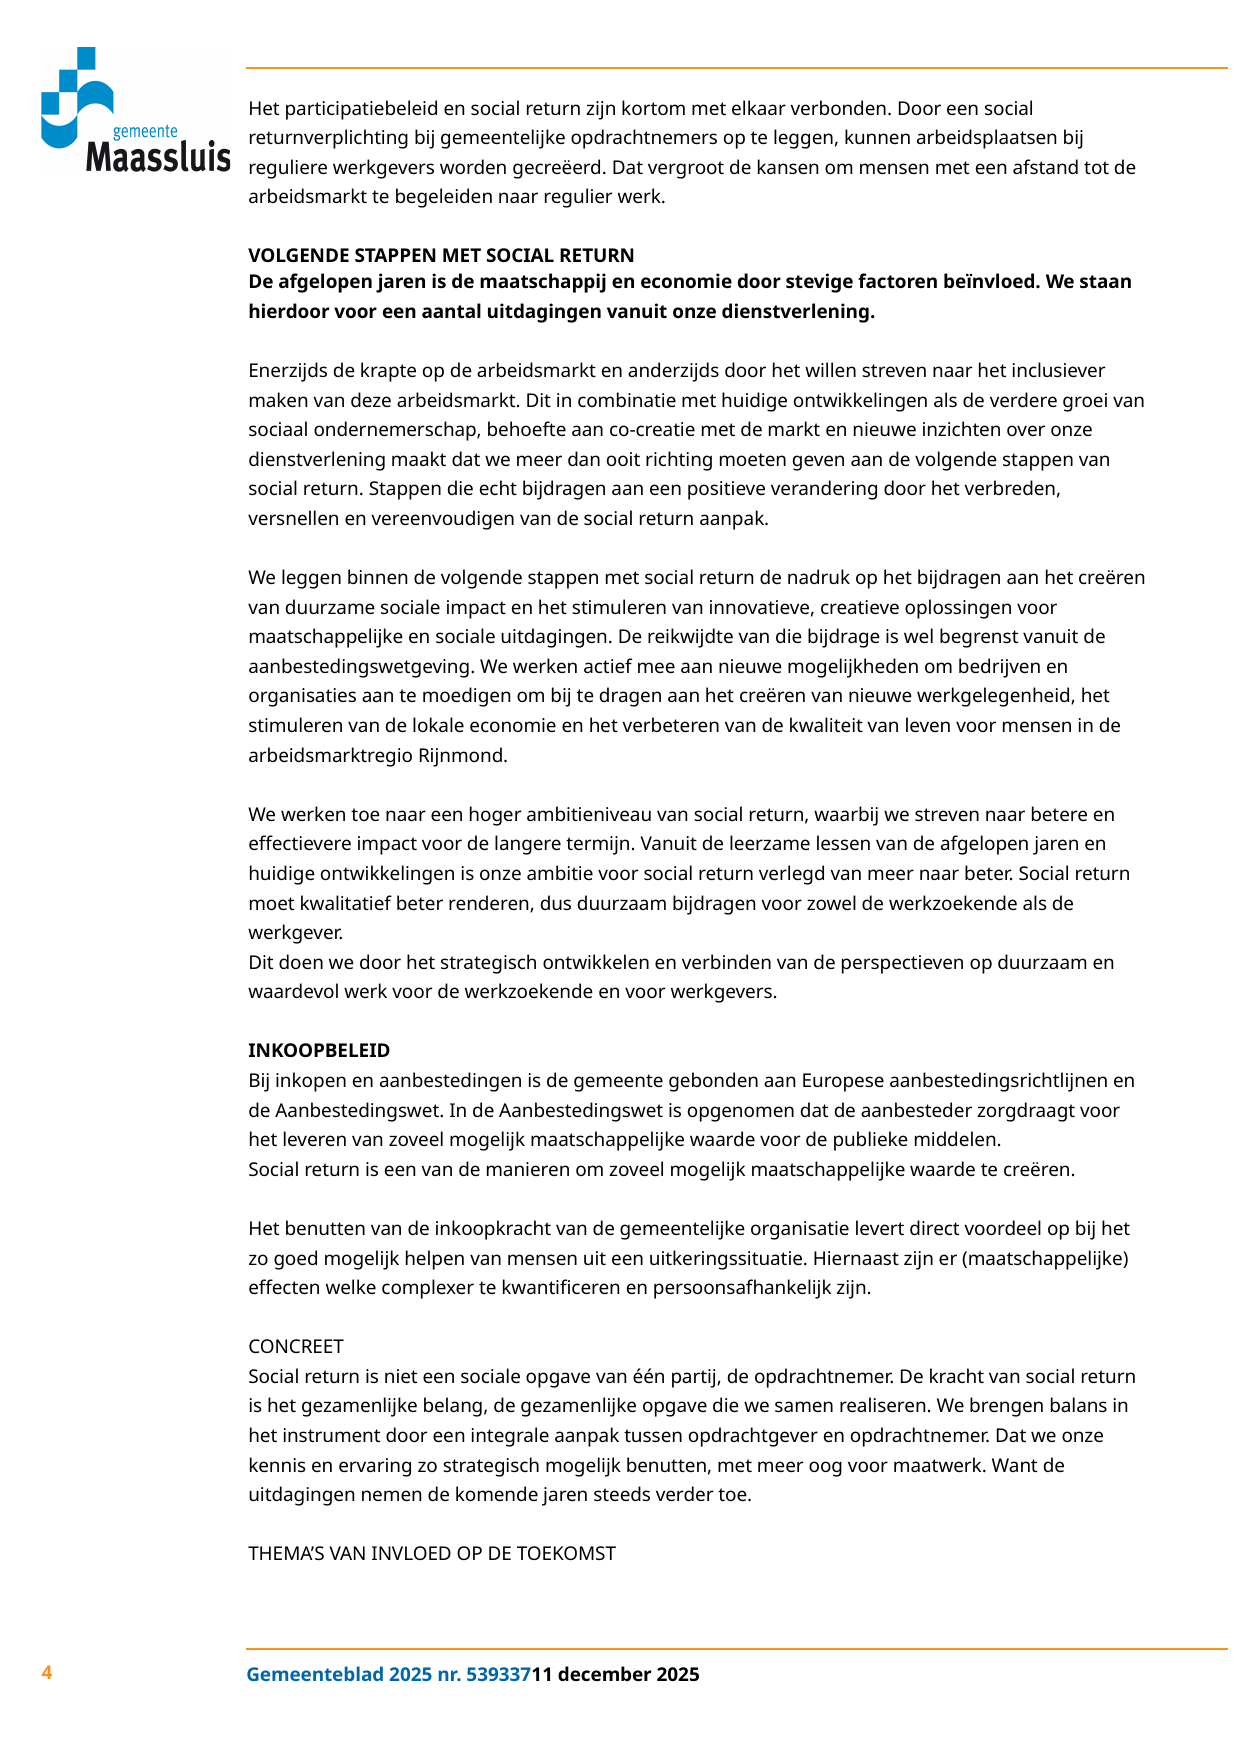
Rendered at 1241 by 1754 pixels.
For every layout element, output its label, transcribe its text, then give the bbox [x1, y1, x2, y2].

text Bij inkopen en aanbestedingen is de gemeente gebonden aan Europese aanbestedingsrichtlijnen en de Aanbestedingswet. In de Aanbestedingswet is opgenomen dat de aanbesteder zorgdraagt voor het leveren van zoveel mogelijk maatschappelijke waarde voor de publieke middelen. [248, 1067, 1152, 1152]
text CONCREET [248, 1333, 1152, 1359]
text VOLGENDE STAPPEN MET SOCIAL RETURN [248, 243, 1152, 268]
text We leggen binnen de volgende stappen met social return de nadruk op het bijdragen aan het creëren van duurzame sociale impact en het stimuleren van innovatieve, creatieve oplossingen voor maatschappelijke en sociale uitdagingen. De reikwijdte van die bijdrage is wel begrenst vanuit de aanbestedingswetgeving. We werken actief mee aan nieuwe mogelijkheden om bedrijven en organisaties aan te moedigen om bij te dragen aan het creëren van nieuwe werkgelegenheid, het stimuleren van de lokale economie en het verbeteren van de kwaliteit van leven voor mensen in de arbeidsmarktregio Rijnmond. [248, 564, 1152, 767]
text Dit doen we door het strategisch ontwikkelen en verbinden van de perspectieven op duurzaam en waardevol werk voor de werkzoekende en voor werkgevers. [248, 949, 1152, 1004]
text Het benutten van de inkoopkracht van de gemeentelijke organisatie levert direct voordeel op bij het zo goed mogelijk helpen van mensen uit een uitkeringssituatie. Hiernaast zijn er (maatschappelijke) effecten welke complexer te kwantificeren en persoonsafhankelijk zijn. [248, 1215, 1152, 1300]
picture [41, 47, 231, 172]
text We werken toe naar een hoger ambitieniveau van social return, waarbij we streven naar betere en effectievere impact voor de langere termijn. Vanuit de leerzame lessen van de afgelopen jaren en huidige ontwikkelingen is onze ambitie voor social return verlegd van meer naar beter. Social return moet kwalitatief beter renderen, dus duurzaam bijdragen voor zowel de werkzoekende als de werkgever. [248, 801, 1152, 945]
picture [41, 47, 77, 92]
text Social return is niet een sociale opgave van één partij, de opdrachtnemer. De kracht van social return is het gezamenlijke belang, de gezamenlijke opgave die we samen realiseren. We brengen balans in het instrument door een integrale aanpak tussen opdrachtgever en opdrachtnemer. Dat we onze kennis en ervaring zo strategisch mogelijk benutten, met meer oog voor maatwerk. Want de uitdagingen nemen de komende jaren steeds verder toe. [248, 1363, 1152, 1507]
text De afgelopen jaren is de maatschappij en economie door stevige factoren beïnvloed. We staan hierdoor voor een aantal uitdagingen vanuit onze dienstverlening. [248, 268, 1152, 324]
text Social return is een van de manieren om zoveel mogelijk maatschappelijke waarde te creëren. [248, 1156, 1152, 1182]
text Enerzijds de krapte op de arbeidsmarkt en anderzijds door het willen streven naar het inclusiever maken van deze arbeidsmarkt. Dit in combinatie met huidige ontwikkelingen als de verdere groei van sociaal ondernemerschap, behoefte aan co-creatie met de markt en nieuwe inzichten over onze dienstverlening maakt dat we meer dan ooit richting moeten geven aan de volgende stappen van social return. Stappen die echt bijdragen aan een positieve verandering door het verbreden, versnellen en vereenvoudigen van de social return aanpak. [248, 357, 1152, 531]
text Het participatiebeleid en social return zijn kortom met elkaar verbonden. Door een social returnverplichting bij gemeentelijke opdrachtnemers op te leggen, kunnen arbeidsplaatsen bij reguliere werkgevers worden gecreëerd. Dat vergroot de kansen om mensen met een afstand tot de arbeidsmarkt te begeleiden naar regulier werk. [248, 95, 1152, 209]
text THEMA’S VAN INVLOED OP DE TOEKOMST [248, 1541, 1152, 1566]
text INKOOPBELEID [248, 1038, 1152, 1063]
